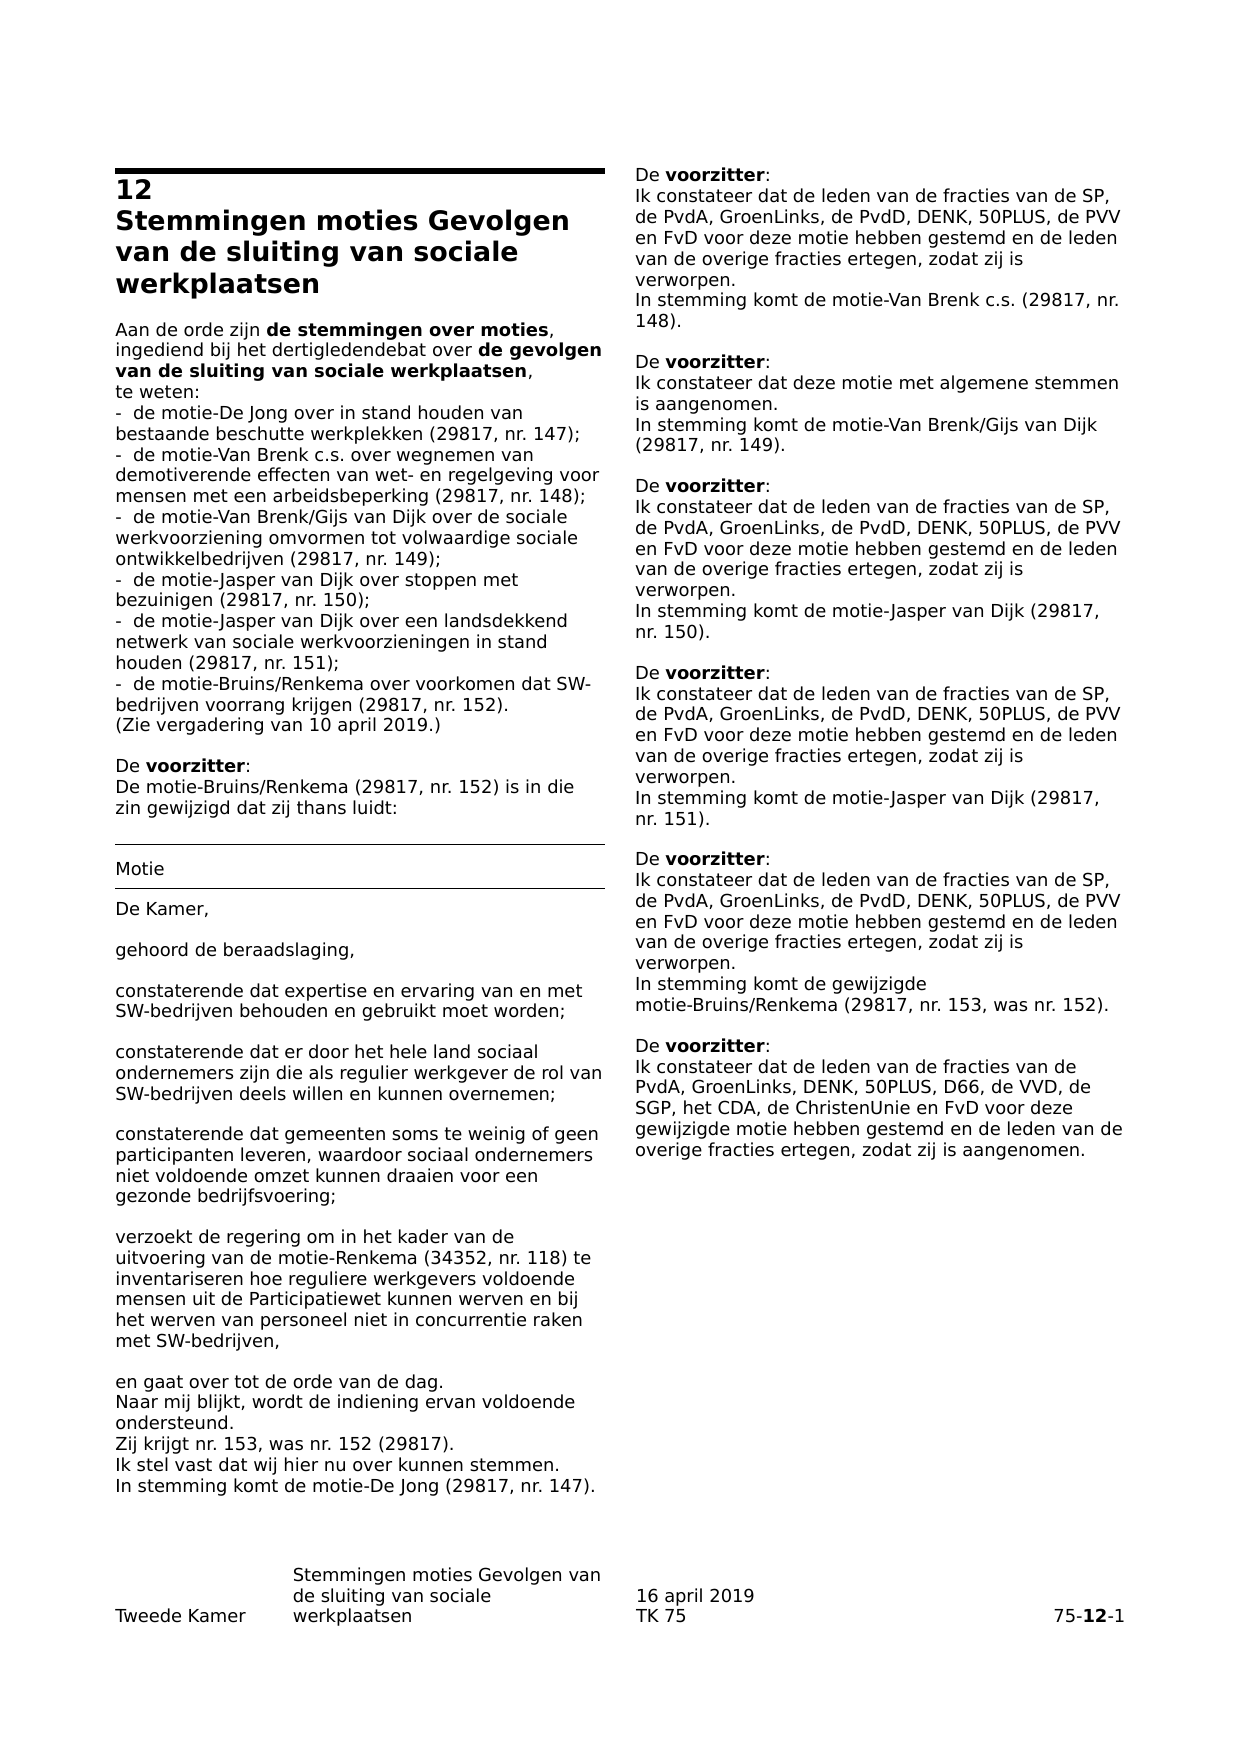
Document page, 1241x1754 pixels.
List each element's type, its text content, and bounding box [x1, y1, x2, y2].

text De voorzitter: [635, 849, 1125, 870]
text De voorzitter: [635, 662, 1125, 683]
title 12 Stemmingen moties Gevolgen van de sluiting van sociale werkplaatsen [115, 174, 605, 299]
text Ik constateer dat de leden van de fracties van de SP, de PvdA, GroenLinks, de PvdD, DENK, 50PLUS, de PVV en FvD voor deze motie hebben gestemd en de leden van de overige fracties ertegen, zodat zij is verworpen. [635, 870, 1125, 974]
text gehoord de beraadslaging, [115, 940, 605, 961]
text De voorzitter: [115, 756, 605, 777]
text Zij krijgt nr. 153, was nr. 152 (29817). [115, 1434, 605, 1455]
text Ik constateer dat de leden van de fracties van de SP, de PvdA, GroenLinks, de PvdD, DENK, 50PLUS, de PVV en FvD voor deze motie hebben gestemd en de leden van de overige fracties ertegen, zodat zij is verworpen. [635, 186, 1125, 290]
text De motie-Bruins/Renkema (29817, nr. 152) is in die zin gewijzigd dat zij thans luidt: [115, 777, 605, 818]
text constaterende dat er door het hele land sociaal ondernemers zijn die als regulier werkgever de rol van SW-bedrijven deels willen en kunnen overnemen; [115, 1042, 605, 1104]
text Aan de orde zijn de stemmingen over moties, ingediend bij het dertigledendebat over de gevolgen van de sluiting van sociale werkplaatsen, [115, 319, 605, 382]
text In stemming komt de gewijzigde motie-Bruins/Renkema (29817, nr. 153, was nr. 152). [635, 974, 1125, 1016]
text De voorzitter: [635, 476, 1125, 497]
list de motie-Van Brenk/Gijs van Dijk over de sociale werkvoorziening omvormen tot volwaardige sociale ontwikkelbedrijven (29817, nr. 149); [115, 507, 605, 569]
text In stemming komt de motie-Van Brenk c.s. (29817, nr. 148). [635, 290, 1125, 332]
list de motie-De Jong over in stand houden van bestaande beschutte werkplekken (29817, nr. 147); [115, 403, 605, 444]
text De Kamer, [115, 899, 605, 920]
text De voorzitter: [635, 1036, 1125, 1056]
text en gaat over tot de orde van de dag. [115, 1371, 605, 1392]
text In stemming komt de motie-Van Brenk/Gijs van Dijk (29817, nr. 149). [635, 414, 1125, 456]
list de motie-Jasper van Dijk over een landsdekkend netwerk van sociale werkvoorzieningen in stand houden (29817, nr. 151); [115, 611, 605, 673]
text De voorzitter: [635, 165, 1125, 186]
text Motie [115, 858, 605, 879]
text constaterende dat expertise en ervaring van en met SW-bedrijven behouden en gebruikt moet worden; [115, 981, 605, 1022]
text Ik constateer dat de leden van de fracties van de SP, de PvdA, GroenLinks, de PvdD, DENK, 50PLUS, de PVV en FvD voor deze motie hebben gestemd en de leden van de overige fracties ertegen, zodat zij is verworpen. [635, 683, 1125, 787]
text In stemming komt de motie-Jasper van Dijk (29817, nr. 151). [635, 787, 1125, 829]
text Ik constateer dat de leden van de fracties van de PvdA, GroenLinks, DENK, 50PLUS, D66, de VVD, de SGP, het CDA, de ChristenUnie en FvD voor deze gewijzigde motie hebben gestemd en de leden van de overige fracties ertegen, zodat zij is aangenomen. [635, 1056, 1125, 1161]
text Ik constateer dat de leden van de fracties van de SP, de PvdA, GroenLinks, de PvdD, DENK, 50PLUS, de PVV en FvD voor deze motie hebben gestemd en de leden van de overige fracties ertegen, zodat zij is verworpen. [635, 497, 1125, 601]
text constaterende dat gemeenten soms te weinig of geen participanten leveren, waardoor sociaal ondernemers niet voldoende omzet kunnen draaien voor een gezonde bedrijfsvoering; [115, 1124, 605, 1207]
text In stemming komt de motie-Jasper van Dijk (29817, nr. 150). [635, 601, 1125, 642]
list de motie-Van Brenk c.s. over wegnemen van demotiverende effecten van wet- en regelgeving voor mensen met een arbeidsbeperking (29817, nr. 148); [115, 444, 605, 507]
list de motie-Jasper van Dijk over stoppen met bezuinigen (29817, nr. 150); [115, 569, 605, 611]
text (Zie vergadering van 10 april 2019.) [115, 715, 605, 736]
text te weten: [115, 382, 605, 403]
text Ik constateer dat deze motie met algemene stemmen is aangenomen. [635, 373, 1125, 414]
text Ik stel vast dat wij hier nu over kunnen stemmen. [115, 1455, 605, 1476]
text verzoekt de regering om in het kader van de uitvoering van de motie-Renkema (34352, nr. 118) te inventariseren hoe reguliere werkgevers voldoende mensen uit de Participatiewet kunnen werven en bij het werven van personeel niet in concurrentie raken met SW-bedrijven, [115, 1227, 605, 1351]
text De voorzitter: [635, 352, 1125, 373]
text In stemming komt de motie-De Jong (29817, nr. 147). [115, 1476, 605, 1496]
list de motie-Bruins/Renkema over voorkomen dat SW-bedrijven voorrang krijgen (29817, nr. 152). [115, 673, 605, 715]
text Naar mij blijkt, wordt de indiening ervan voldoende ondersteund. [115, 1392, 605, 1434]
